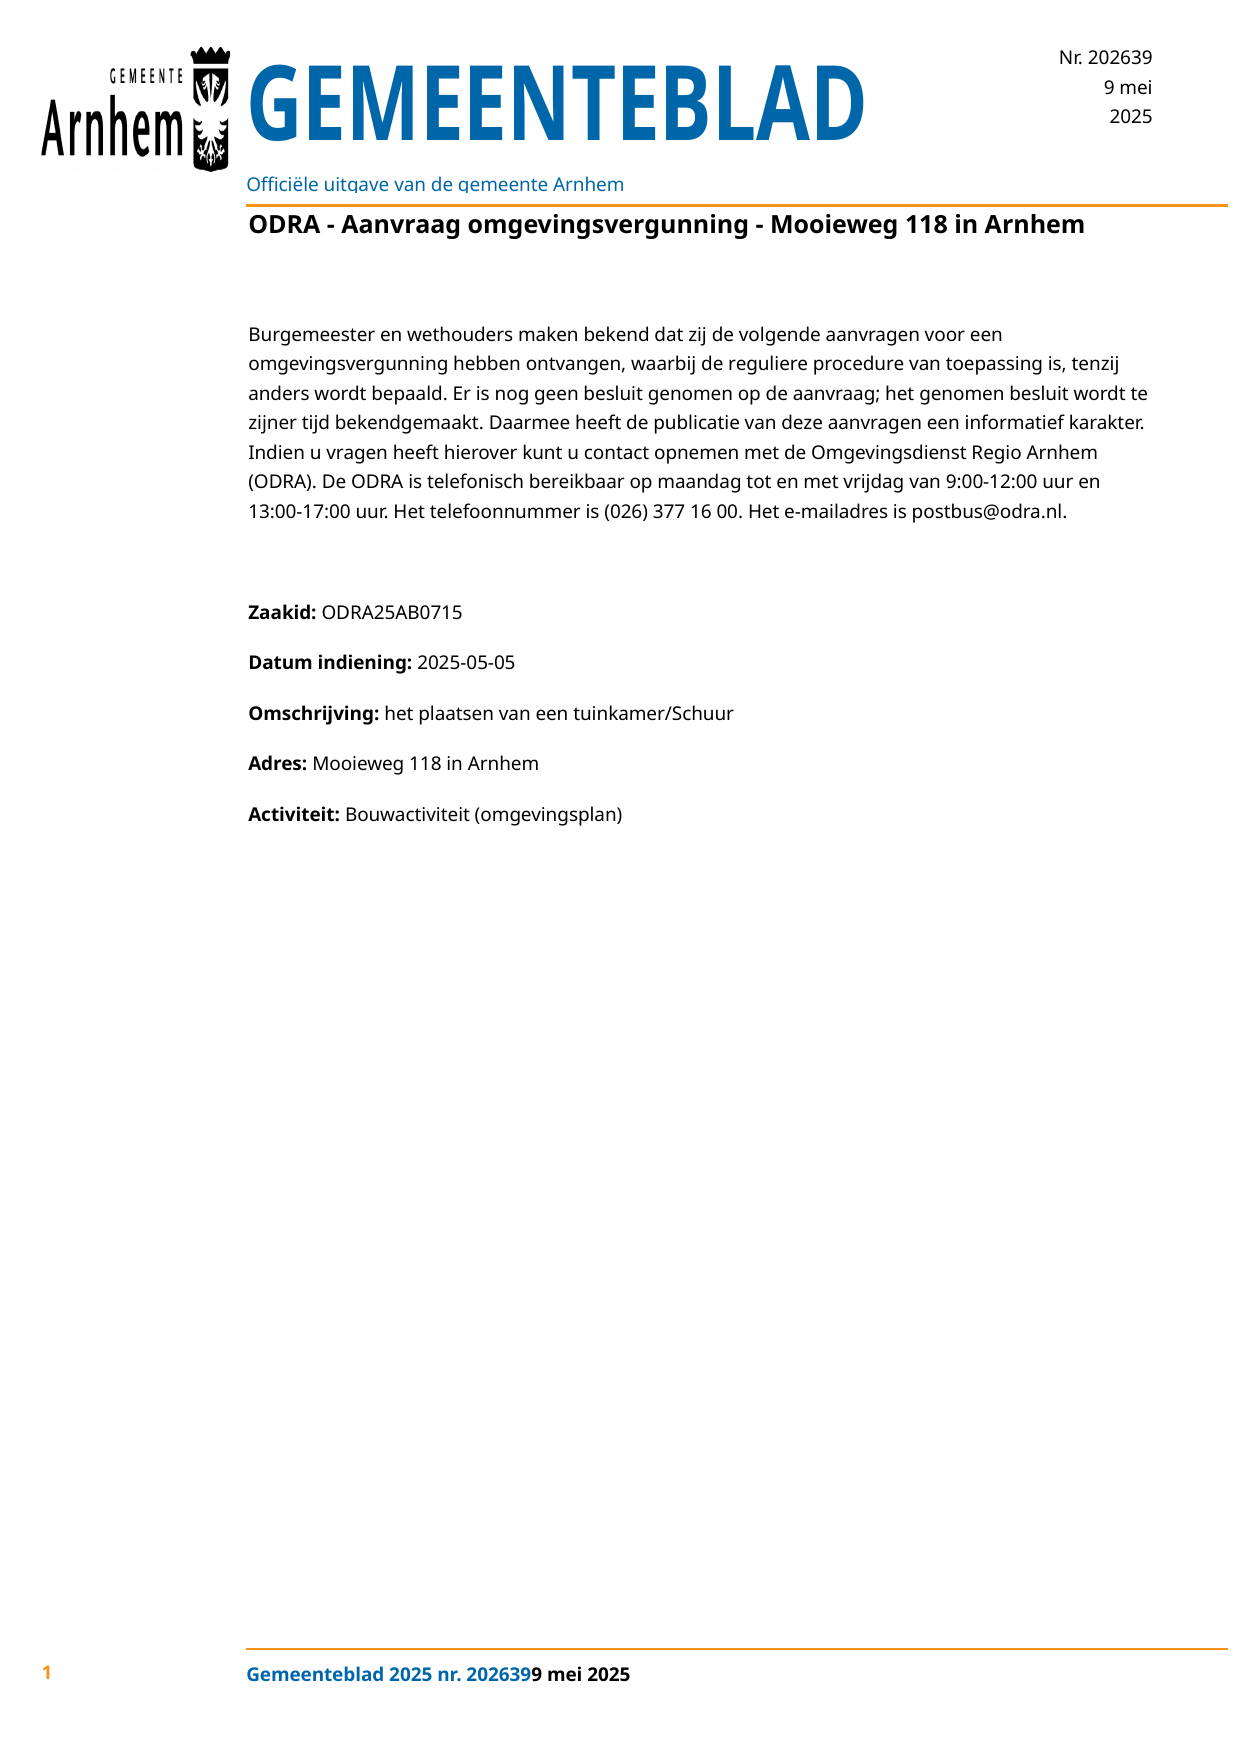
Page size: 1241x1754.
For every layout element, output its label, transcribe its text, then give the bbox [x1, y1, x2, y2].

text Adres: Mooieweg 118 in Arnhem [248, 750, 1152, 776]
text Activiteit: Bouwactiviteit (omgevingsplan) [248, 801, 1152, 826]
text ODRA - Aanvraag omgevingsvergunning - Mooieweg 118 in Arnhem [248, 207, 1152, 241]
picture [41, 47, 231, 172]
text Datum indiening: 2025-05-05 [248, 649, 1152, 675]
text Burgemeester en wethouders maken bekend dat zij de volgende aanvragen voor een omgevingsvergunning hebben ontvangen, waarbij de reguliere procedure van toepassing is, tenzij anders wordt bepaald. Er is nog geen besluit genomen op de aanvraag; het genomen besluit wordt te zijner tijd bekendgemaakt. Daarmee heeft de publicatie van deze aanvragen een informatief karakter. Indien u vragen heeft hierover kunt u contact opnemen met de Omgevingsdienst Regio Arnhem (ODRA). De ODRA is telefonisch bereikbaar op maandag tot en met vrijdag van 9:00-12:00 uur en 13:00-17:00 uur. Het telefoonnummer is (026) 377 16 00. Het e-mailadres is postbus@odra.nl. [248, 321, 1152, 524]
text Zaakid: ODRA25AB0715 [248, 599, 1152, 625]
text Omschrijving: het plaatsen van een tuinkamer/Schuur [248, 700, 1152, 726]
